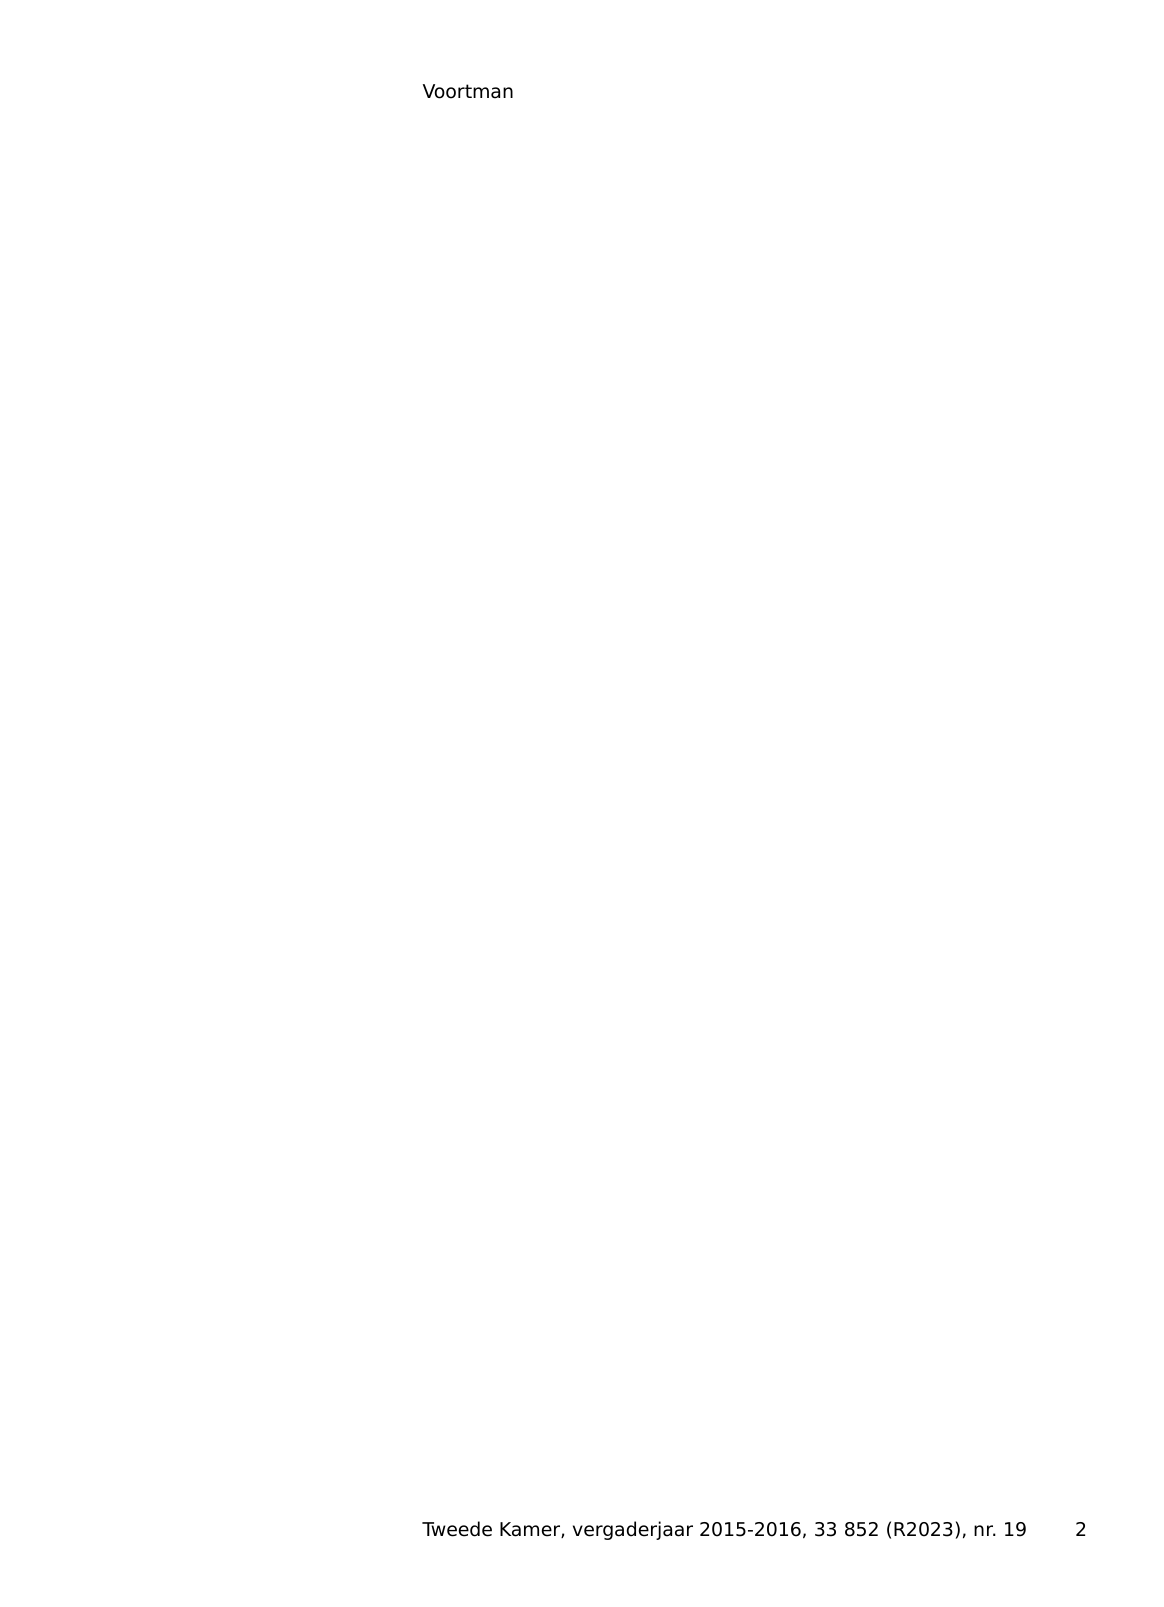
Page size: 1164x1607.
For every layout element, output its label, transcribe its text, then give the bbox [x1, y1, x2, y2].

text Voortman [422, 59, 1087, 103]
